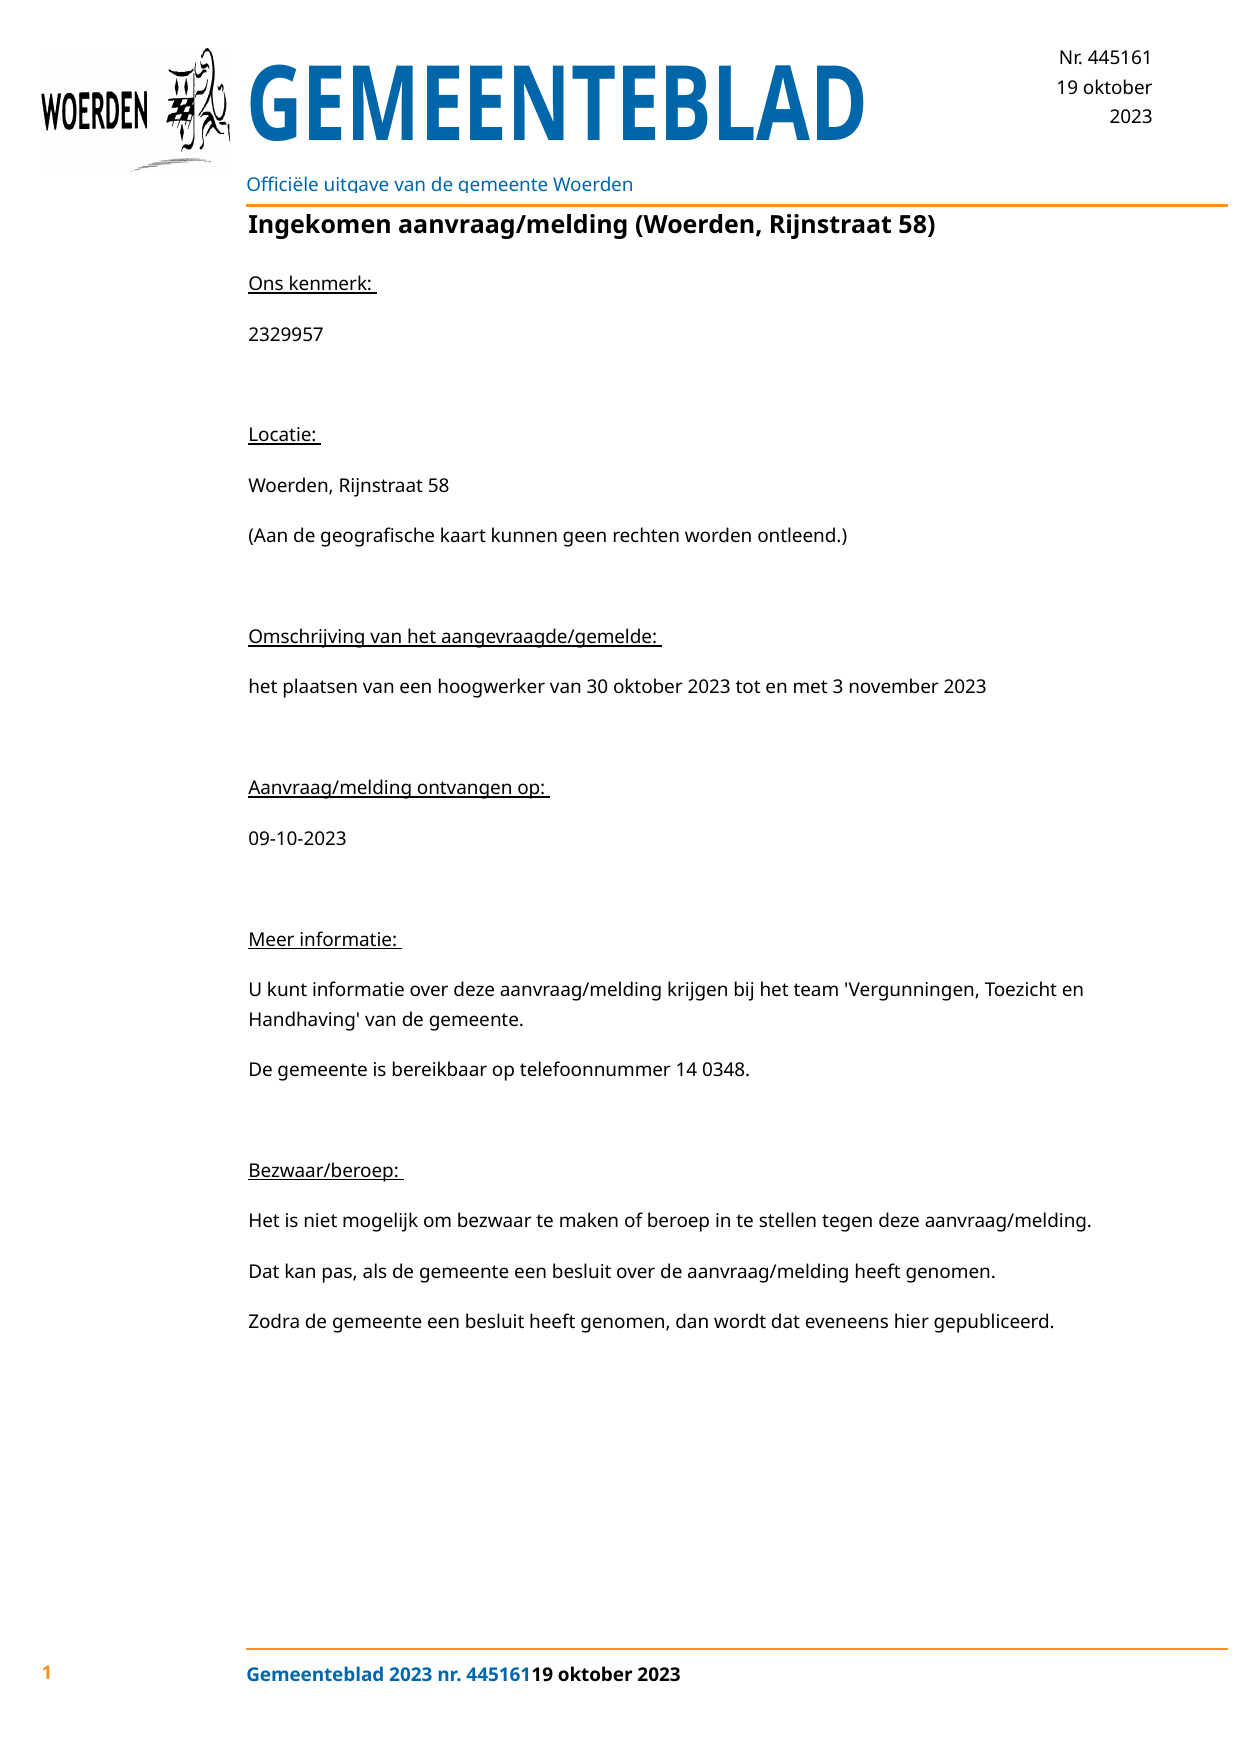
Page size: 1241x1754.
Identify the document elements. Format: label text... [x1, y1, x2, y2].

text U kunt informatie over deze aanvraag/melding krijgen bij het team 'Vergunningen, Toezicht en Handhaving' van de gemeente. [248, 976, 1152, 1031]
text Ingekomen aanvraag/melding (Woerden, Rijnstraat 58) [248, 207, 1152, 241]
text Zodra de gemeente een besluit heeft genomen, dan wordt dat eveneens hier gepubliceerd. [248, 1308, 1152, 1334]
text Bezwaar/beroep: [248, 1157, 1152, 1183]
text het plaatsen van een hoogwerker van 30 oktober 2023 tot en met 3 november 2023 [248, 674, 1152, 699]
text Ons kenmerk: [248, 270, 1152, 296]
text Woerden, Rijnstraat 58 [248, 472, 1152, 498]
picture [41, 47, 231, 172]
text Meer informatie: [248, 926, 1152, 951]
text Dat kan pas, als de gemeente een besluit over de aanvraag/melding heeft genomen. [248, 1258, 1152, 1283]
text De gemeente is bereikbaar op telefoonnummer 14 0348. [248, 1056, 1152, 1082]
text 09-10-2023 [248, 825, 1152, 851]
text Aanvraag/melding ontvangen op: [248, 774, 1152, 800]
text 2329957 [248, 321, 1152, 346]
text (Aan de geografische kaart kunnen geen rechten worden ontleend.) [248, 522, 1152, 548]
text Locatie: [248, 422, 1152, 447]
text Omschrijving van het aangevraagde/gemelde: [248, 623, 1152, 649]
text Het is niet mogelijk om bezwaar te maken of beroep in te stellen tegen deze aanvraag/melding. [248, 1207, 1152, 1233]
